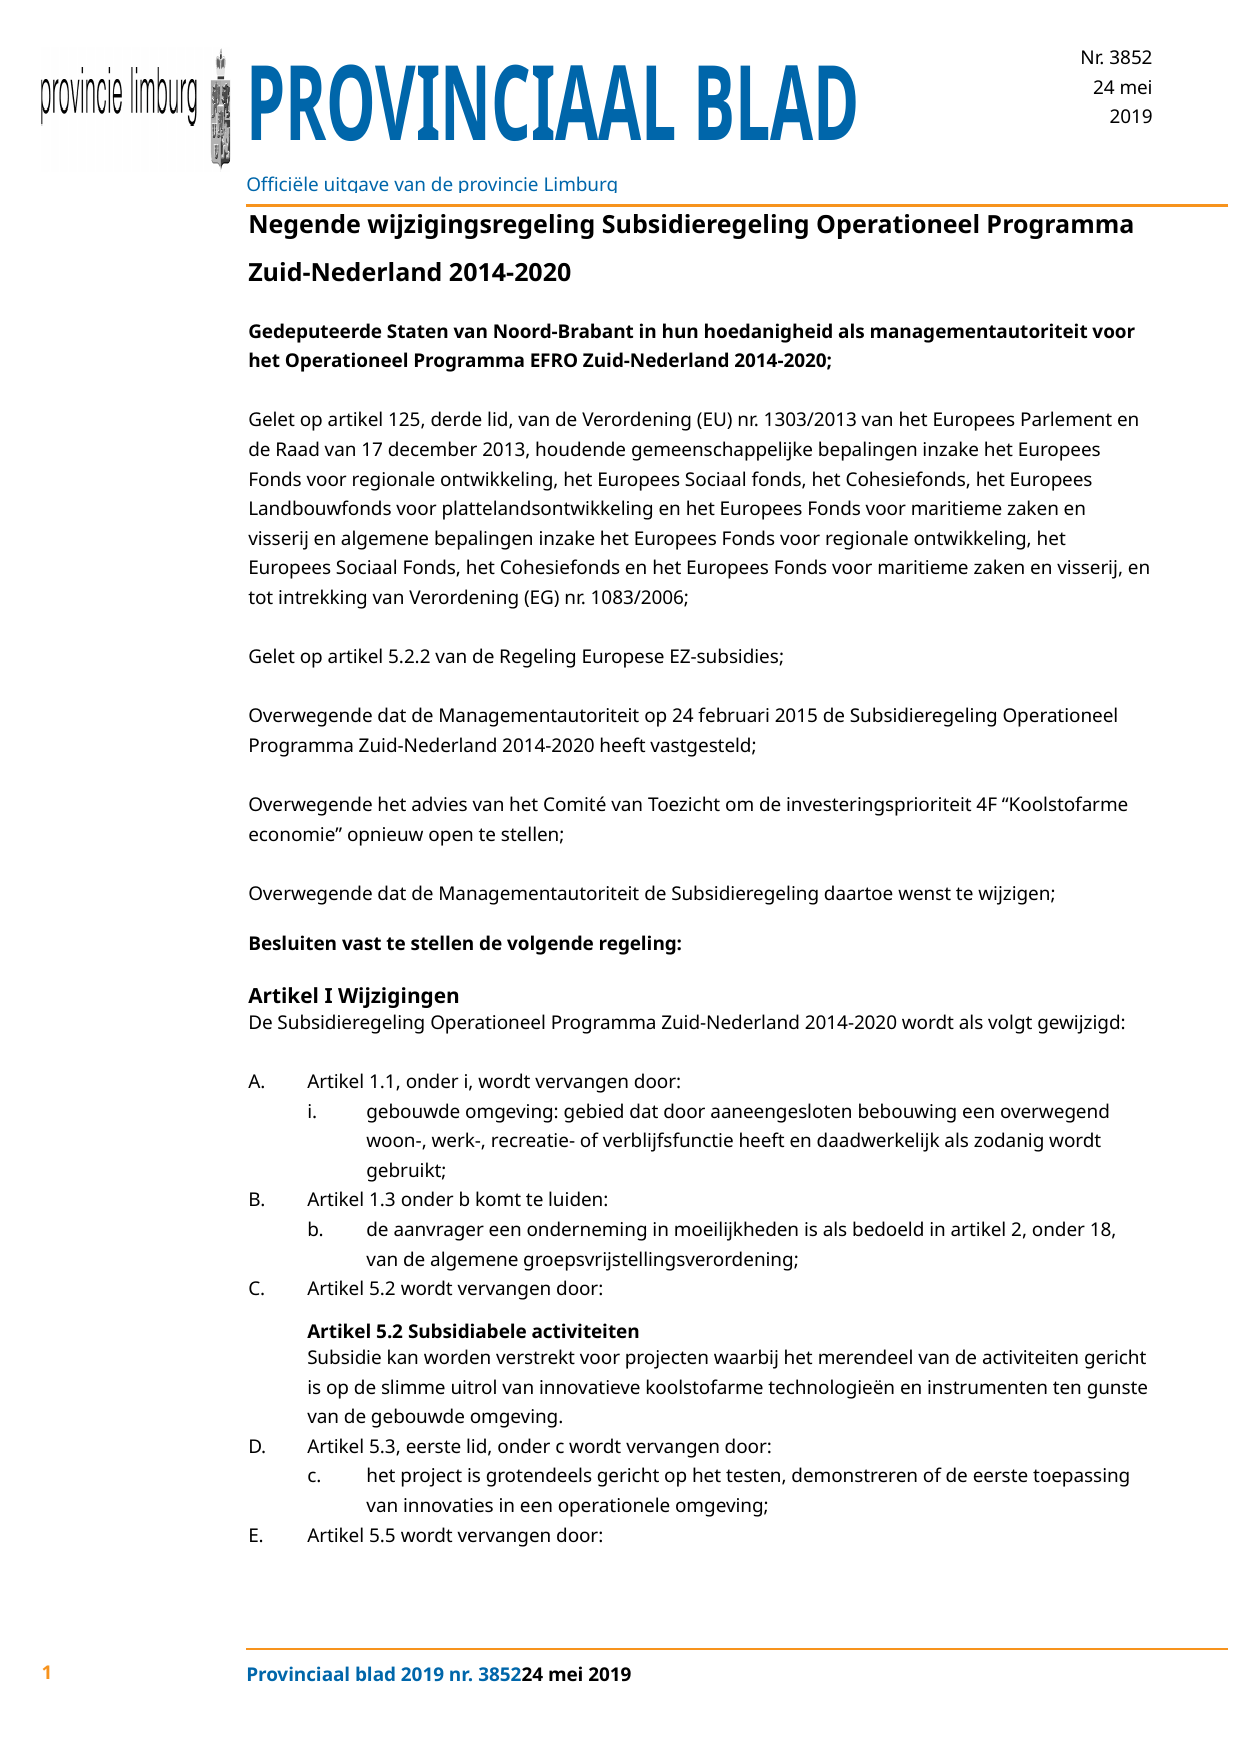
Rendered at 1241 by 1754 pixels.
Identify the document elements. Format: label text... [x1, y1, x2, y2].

picture [41, 47, 231, 172]
text Artikel I Wijzigingen [248, 981, 1152, 1009]
list Artikel 5.3, eerste lid, onder c wordt vervangen door: [248, 1433, 1152, 1459]
text Gedeputeerde Staten van Noord-Brabant in hun hoedanigheid als managementautoriteit voor het Operationeel Programma EFRO Zuid-Nederland 2014-2020; [248, 318, 1152, 373]
text Overwegende dat de Managementautoriteit de Subsidieregeling daartoe wenst te wijzigen; [248, 880, 1152, 906]
list Artikel 5.2 Subsidiabele activiteiten [248, 1318, 1152, 1344]
text De Subsidieregeling Operationeel Programma Zuid-Nederland 2014-2020 wordt als volgt gewijzigd: [248, 1009, 1152, 1035]
list Artikel 5.2 wordt vervangen door: [248, 1275, 1152, 1301]
list de aanvrager een onderneming in moeilijkheden is als bedoeld in artikel 2, onder 18, van de algemene groepsvrijstellingsverordening; [307, 1216, 1152, 1272]
list het project is grotendeels gericht op het testen, demonstreren of de eerste toepassing van innovaties in een operationele omgeving; [307, 1463, 1152, 1518]
text Besluiten vast te stellen de volgende regeling: [248, 930, 1152, 956]
list Subsidie kan worden verstrekt voor projecten waarbij het merendeel van de activiteiten gericht is op de slimme uitrol van innovatieve koolstofarme technologieën en instrumenten ten gunste van de gebouwde omgeving. [248, 1344, 1152, 1429]
text Overwegende dat de Managementautoriteit op 24 februari 2015 de Subsidieregeling Operationeel Programma Zuid-Nederland 2014-2020 heeft vastgesteld; [248, 702, 1152, 758]
list Artikel 1.1, onder i, wordt vervangen door: [248, 1068, 1152, 1094]
list gebouwde omgeving: gebied dat door aaneengesloten bebouwing een overwegend woon-, werk-, recreatie- of verblijfsfunctie heeft en daadwerkelijk als zodanig wordt gebruikt; [307, 1098, 1152, 1183]
list Artikel 1.3 onder b komt te luiden: [248, 1187, 1152, 1212]
text Gelet op artikel 125, derde lid, van de Verordening (EU) nr. 1303/2013 van het Europees Parlement en de Raad van 17 december 2013, houdende gemeenschappelijke bepalingen inzake het Europees Fonds voor regionale ontwikkeling, het Europees Sociaal fonds, het Cohesiefonds, het Europees Landbouwfonds voor plattelandsontwikkeling en het Europees Fonds voor maritieme zaken en visserij en algemene bepalingen inzake het Europees Fonds voor regionale ontwikkeling, het Europees Sociaal Fonds, het Cohesiefonds en het Europees Fonds voor maritieme zaken en visserij, en tot intrekking van Verordening (EG) nr. 1083/2006; [248, 407, 1152, 610]
text Overwegende het advies van het Comité van Toezicht om de investeringsprioriteit 4F “Koolstofarme economie” opnieuw open te stellen; [248, 791, 1152, 847]
text Gelet op artikel 5.2.2 van de Regeling Europese EZ-subsidies; [248, 643, 1152, 669]
list Artikel 5.5 wordt vervangen door: [248, 1522, 1152, 1547]
text Negende wijzigingsregeling Subsidieregeling Operationeel Programma Zuid-Nederland 2014-2020 [248, 207, 1152, 288]
